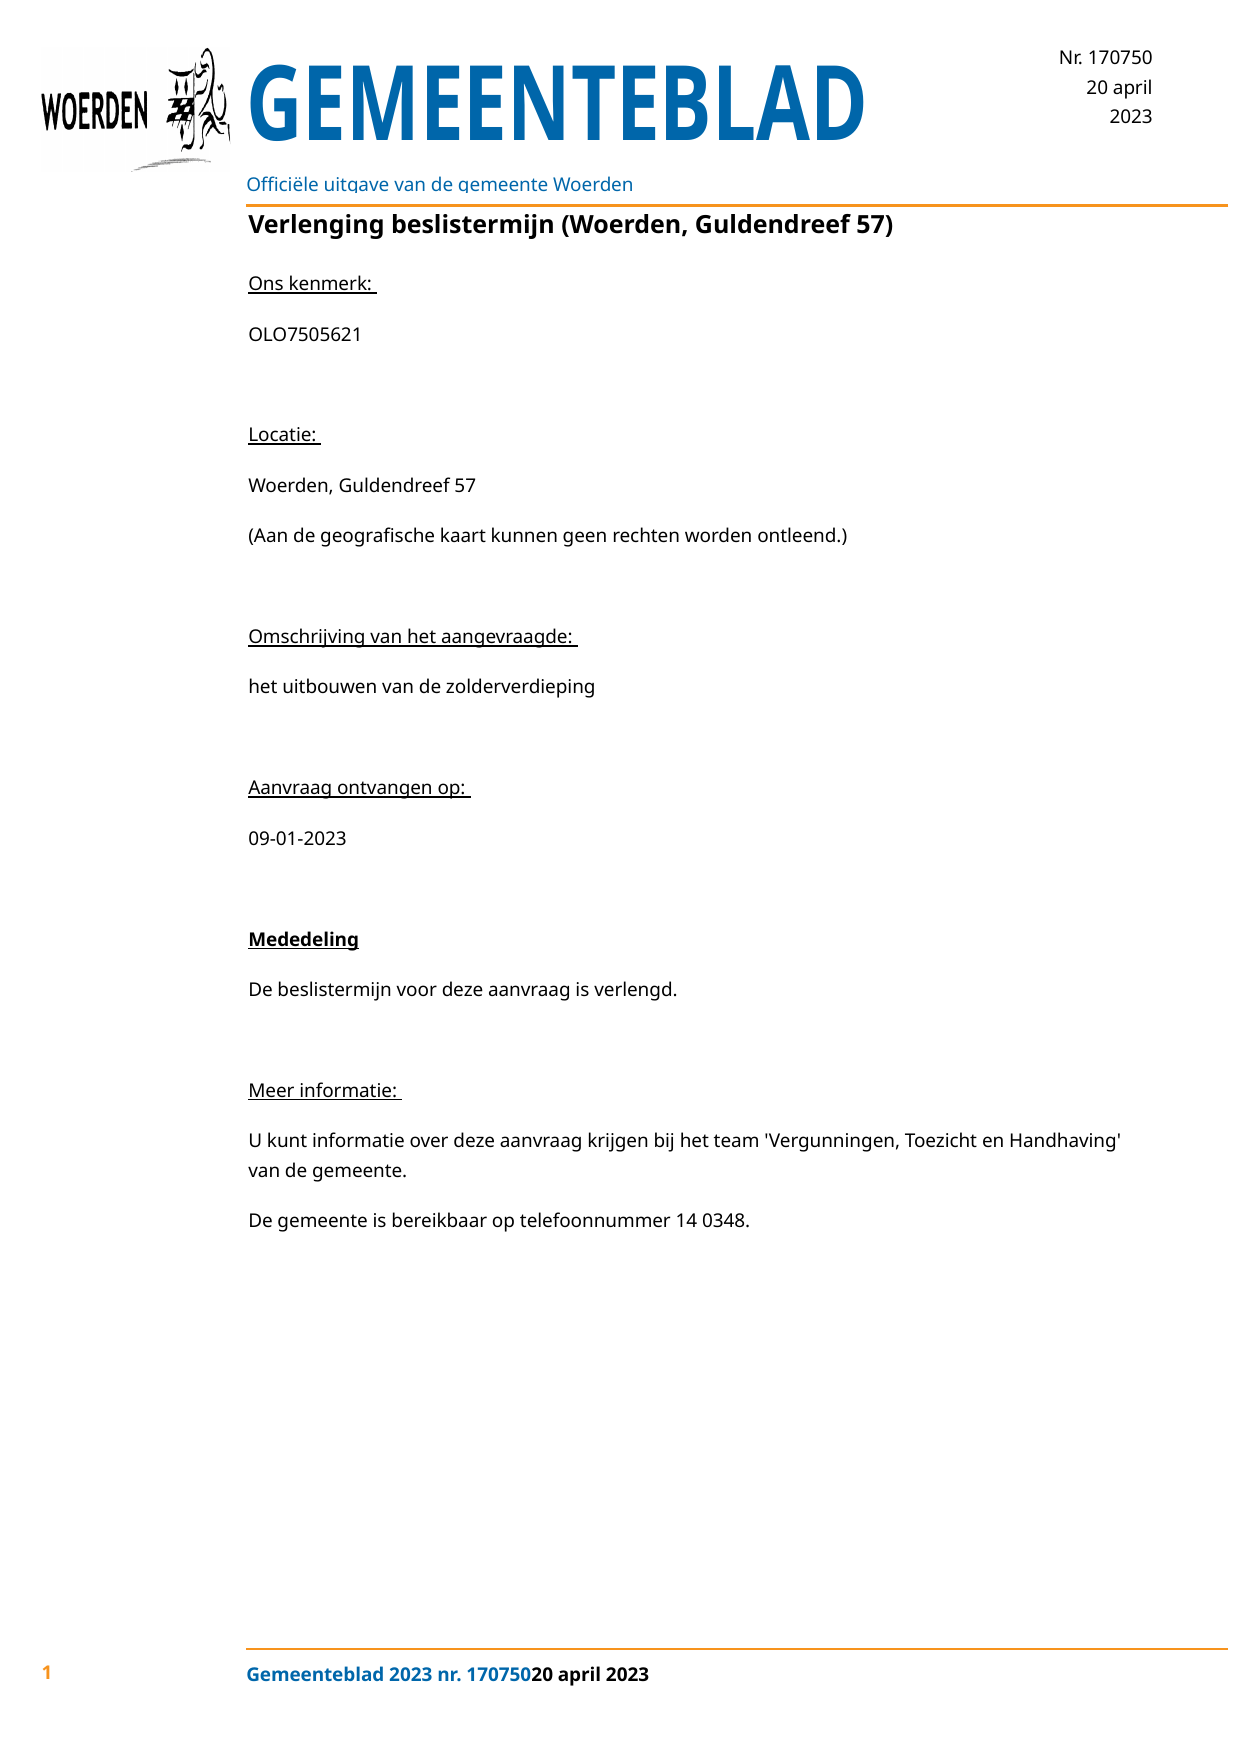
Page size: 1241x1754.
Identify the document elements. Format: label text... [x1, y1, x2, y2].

text Verlenging beslistermijn (Woerden, Guldendreef 57) [248, 207, 1152, 241]
text De beslistermijn voor deze aanvraag is verlengd. [248, 976, 1152, 1002]
text OLO7505621 [248, 321, 1152, 346]
text Aanvraag ontvangen op: [248, 774, 1152, 800]
text het uitbouwen van de zolderverdieping [248, 674, 1152, 699]
text Omschrijving van het aangevraagde: [248, 623, 1152, 649]
text 09-01-2023 [248, 825, 1152, 851]
text Mededeling [248, 926, 1152, 951]
text U kunt informatie over deze aanvraag krijgen bij het team 'Vergunningen, Toezicht en Handhaving' van de gemeente. [248, 1127, 1152, 1183]
text Ons kenmerk: [248, 270, 1152, 296]
text (Aan de geografische kaart kunnen geen rechten worden ontleend.) [248, 522, 1152, 548]
picture [41, 47, 231, 172]
text Woerden, Guldendreef 57 [248, 472, 1152, 498]
text De gemeente is bereikbaar op telefoonnummer 14 0348. [248, 1207, 1152, 1233]
text Meer informatie: [248, 1077, 1152, 1103]
text Locatie: [248, 422, 1152, 447]
